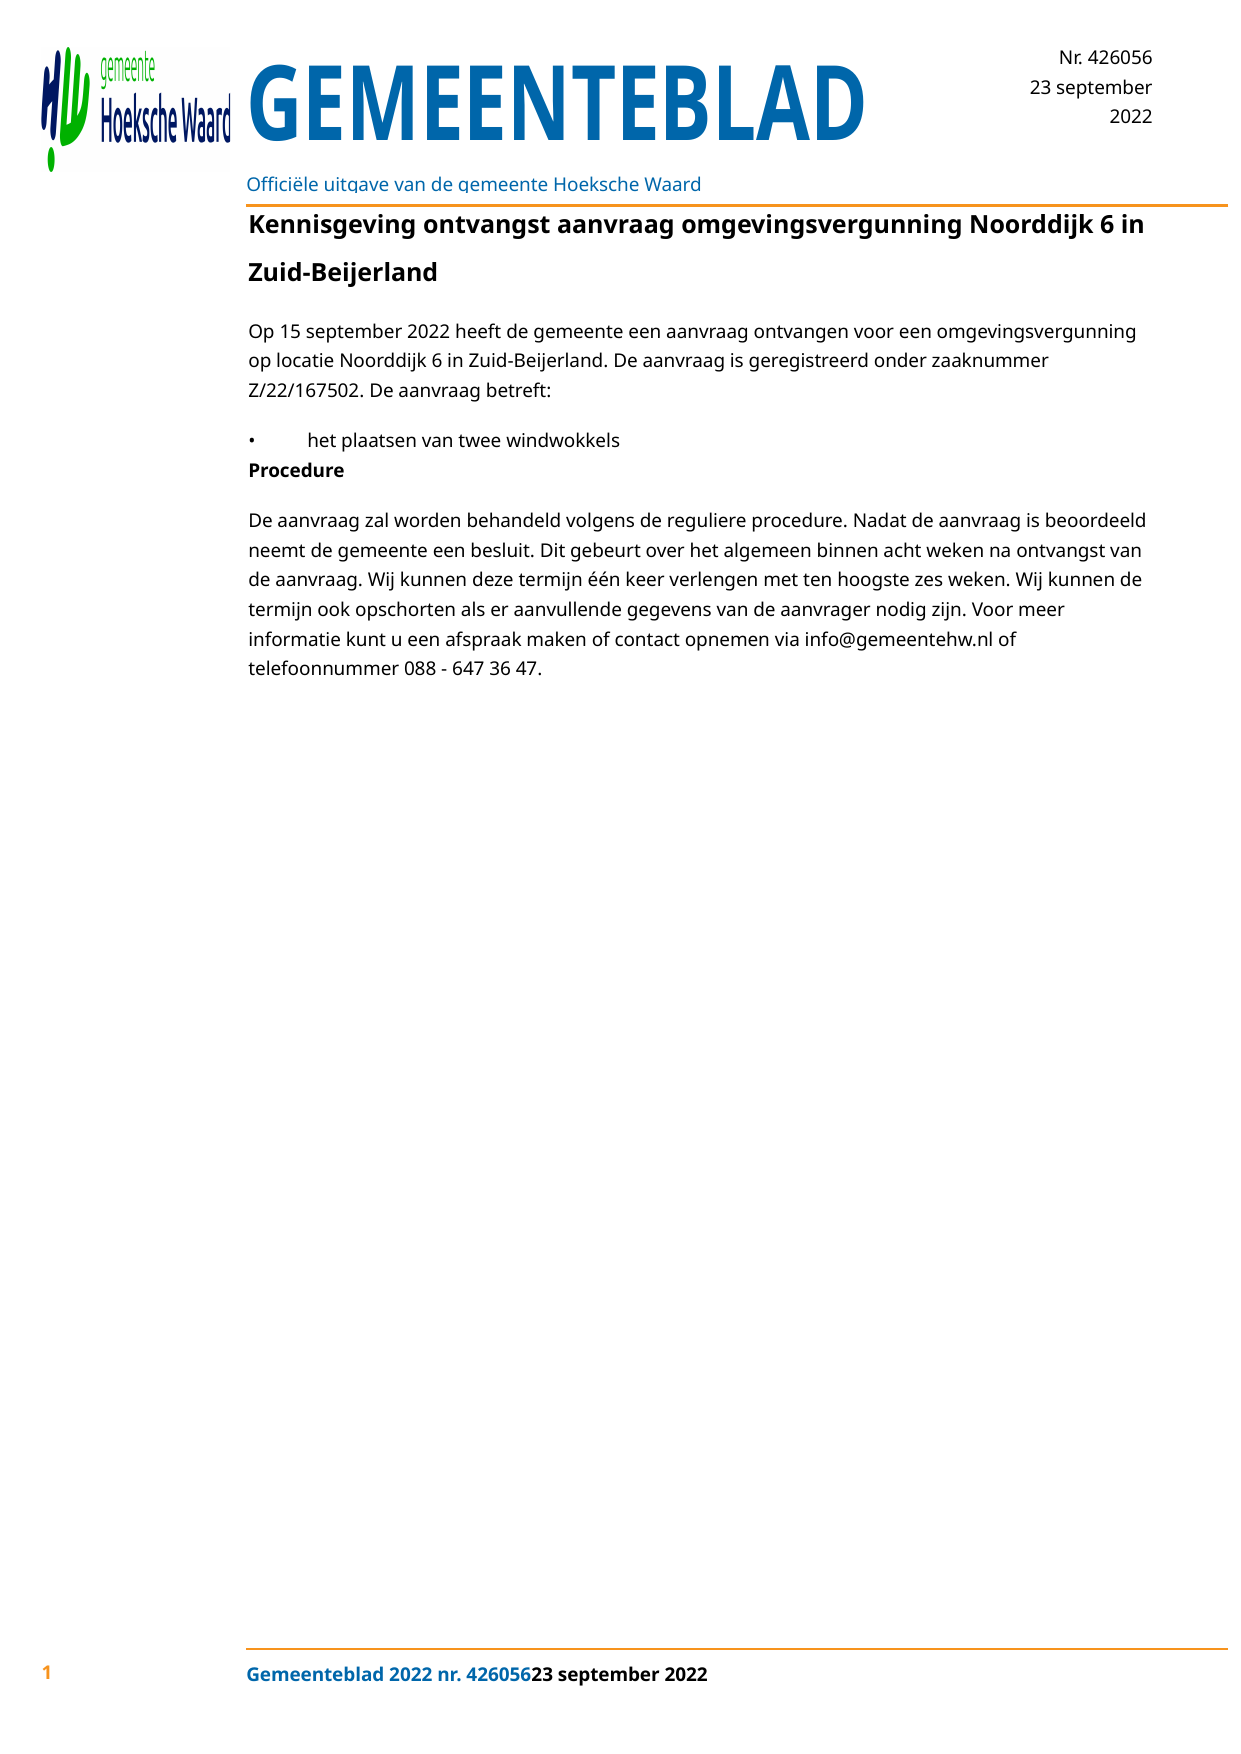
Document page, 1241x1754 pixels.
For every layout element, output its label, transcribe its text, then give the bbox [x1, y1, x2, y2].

list het plaatsen van twee windwokkels [248, 427, 1152, 453]
text Procedure [248, 457, 1152, 483]
text Kennisgeving ontvangst aanvraag omgevingsvergunning Noorddijk 6 in Zuid-Beijerland [248, 207, 1152, 288]
picture [41, 47, 231, 172]
text Op 15 september 2022 heeft de gemeente een aanvraag ontvangen voor een omgevingsvergunning op locatie Noorddijk 6 in Zuid-Beijerland. De aanvraag is geregistreerd onder zaaknummer Z/22/167502. De aanvraag betreft: [248, 318, 1152, 403]
text De aanvraag zal worden behandeld volgens de reguliere procedure. Nadat de aanvraag is beoordeeld neemt de gemeente een besluit. Dit gebeurt over het algemeen binnen acht weken na ontvangst van de aanvraag. Wij kunnen deze termijn één keer verlengen met ten hoogste zes weken. Wij kunnen de termijn ook opschorten als er aanvullende gegevens van de aanvrager nodig zijn. Voor meer informatie kunt u een afspraak maken of contact opnemen via info@gemeentehw.nl of telefoonnummer 088 - 647 36 47. [248, 507, 1152, 681]
